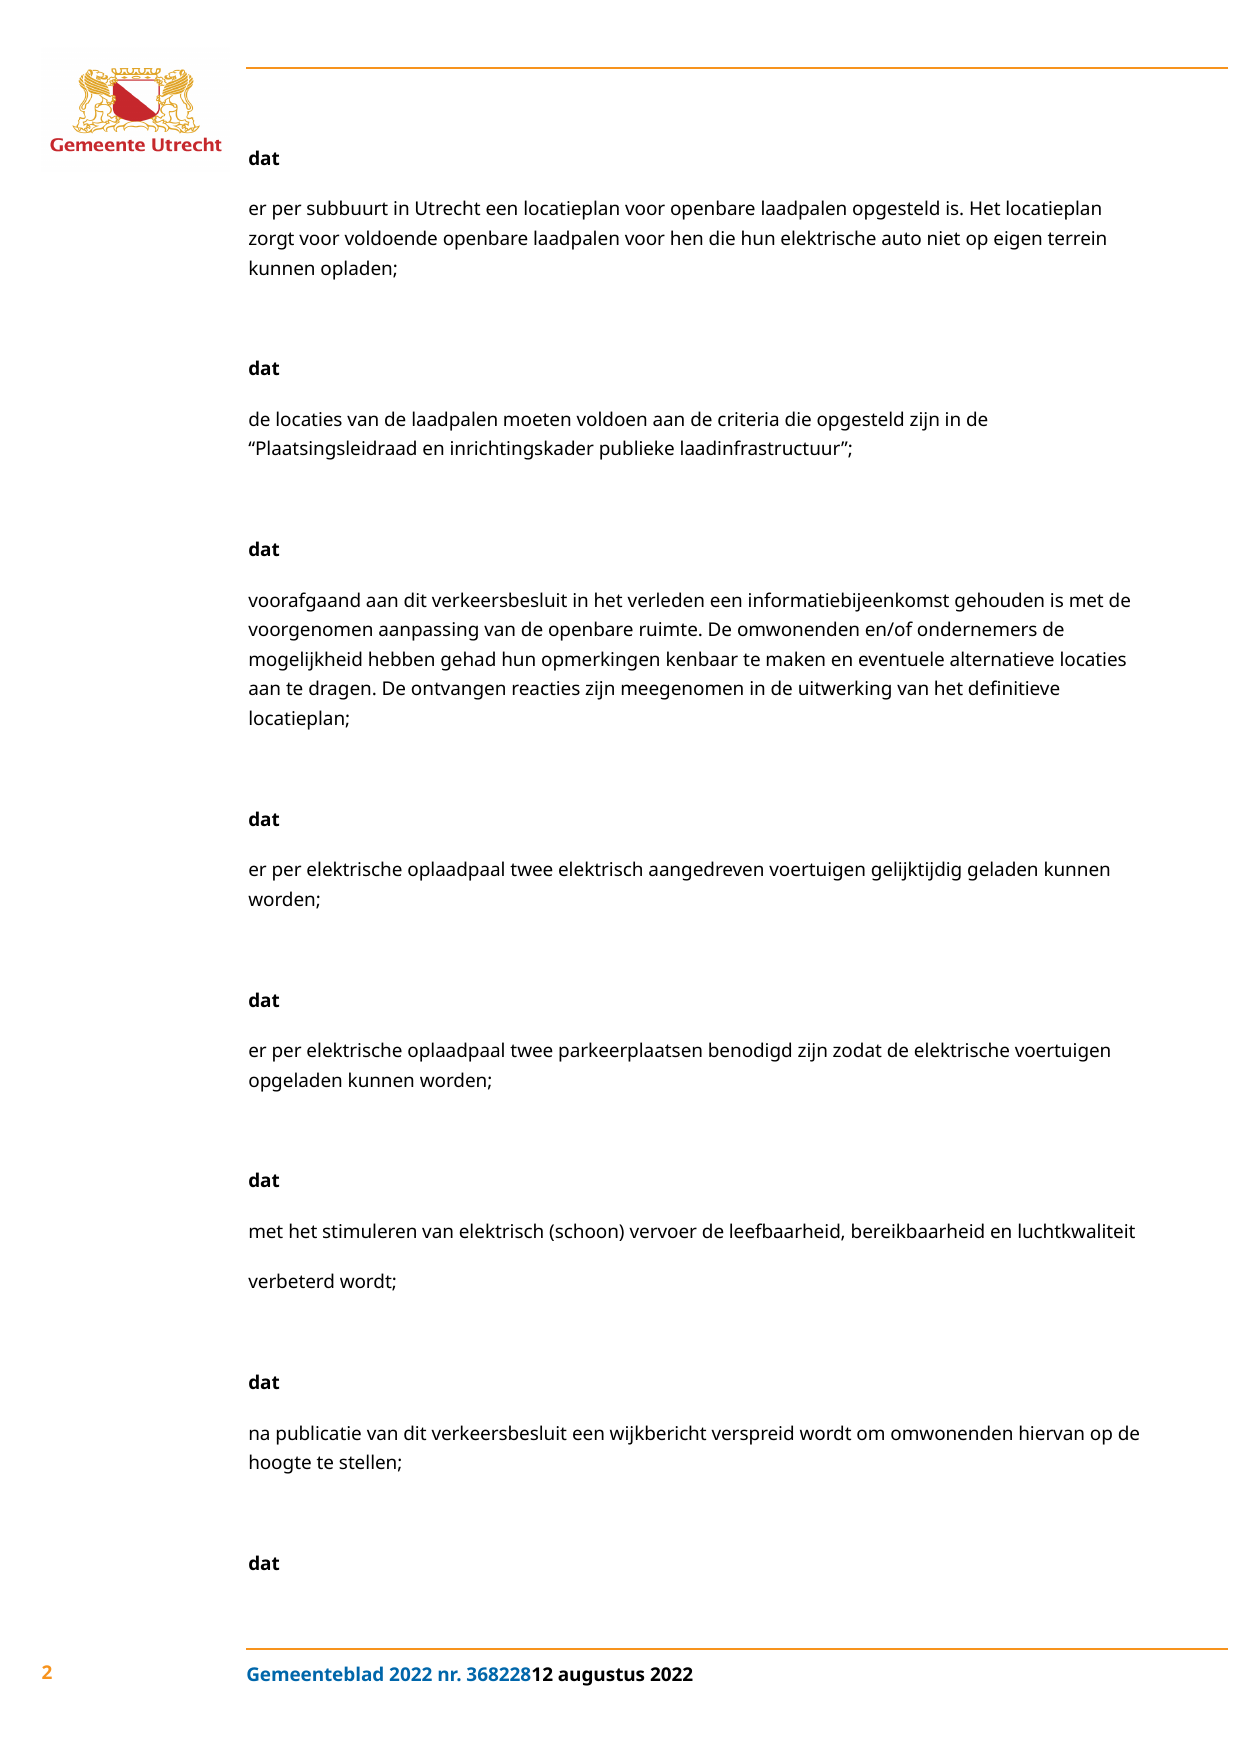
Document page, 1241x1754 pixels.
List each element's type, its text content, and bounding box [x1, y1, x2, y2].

text er per subbuurt in Utrecht een locatieplan voor openbare laadpalen opgesteld is. Het locatieplan zorgt voor voldoende openbare laadpalen voor hen die hun elektrische auto niet op eigen terrein kunnen opladen; [248, 196, 1152, 281]
text dat [248, 145, 1152, 171]
text er per elektrische oplaadpaal twee parkeerplaatsen benodigd zijn zodat de elektrische voertuigen opgeladen kunnen worden; [248, 1037, 1152, 1093]
text dat [248, 1369, 1152, 1395]
text dat [248, 987, 1152, 1013]
text verbeterd wordt; [248, 1268, 1152, 1294]
text dat [248, 536, 1152, 562]
text er per elektrische oplaadpaal twee elektrisch aangedreven voertuigen gelijktijdig geladen kunnen worden; [248, 856, 1152, 912]
text na publicatie van dit verkeersbesluit een wijkbericht verspreid wordt om omwonenden hiervan op de hoogte te stellen; [248, 1420, 1152, 1475]
text voorafgaand aan dit verkeersbesluit in het verleden een informatiebijeenkomst gehouden is met de voorgenomen aanpassing van de openbare ruimte. De omwonenden en/of ondernemers de mogelijkheid hebben gehad hun opmerkingen kenbaar te maken en eventuele alternatieve locaties aan te dragen. De ontvangen reacties zijn meegenomen in de uitwerking van het definitieve locatieplan; [248, 587, 1152, 731]
text met het stimuleren van elektrisch (schoon) vervoer de leefbaarheid, bereikbaarheid en luchtkwaliteit [248, 1218, 1152, 1244]
text dat [248, 356, 1152, 381]
text dat [248, 1550, 1152, 1576]
text dat [248, 806, 1152, 832]
text dat [248, 1168, 1152, 1193]
text de locaties van de laadpalen moeten voldoen aan de criteria die opgesteld zijn in de “Plaatsingsleidraad en inrichtingskader publieke laadinfrastructuur”; [248, 406, 1152, 461]
picture [41, 47, 231, 172]
